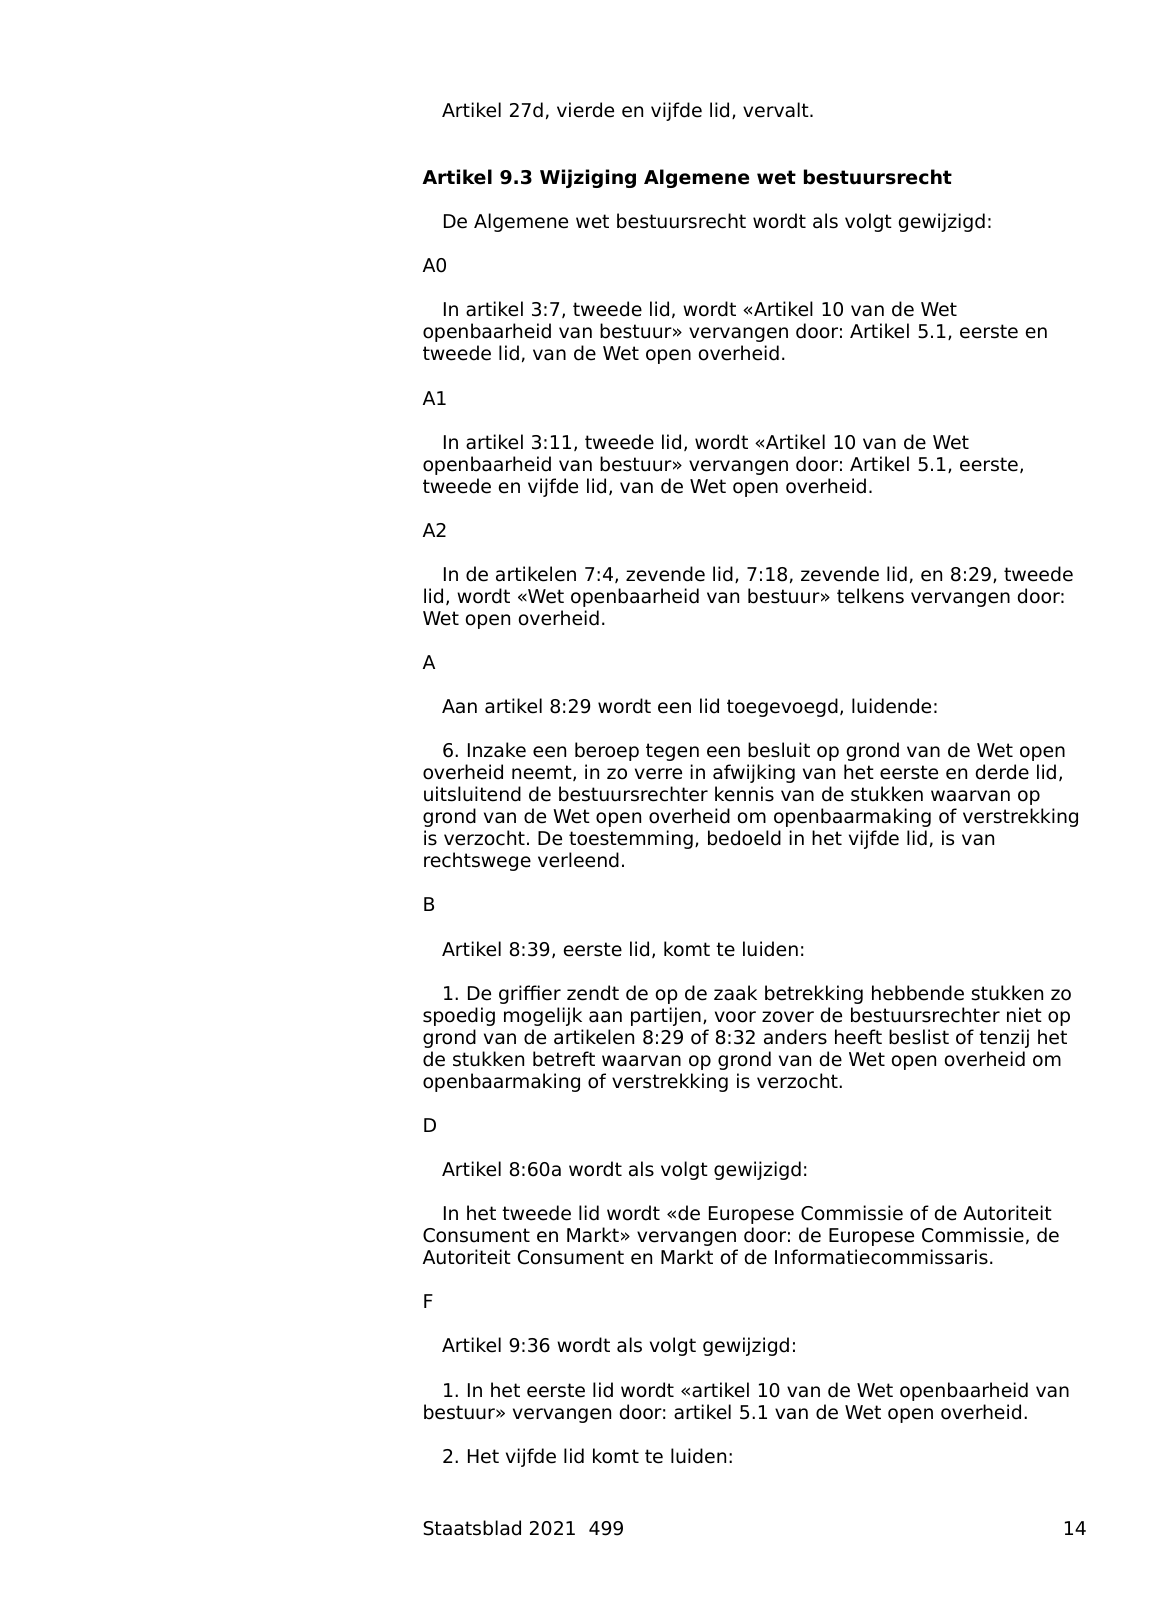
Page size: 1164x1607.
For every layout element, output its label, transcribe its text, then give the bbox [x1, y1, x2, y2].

text A1 [422, 387, 1087, 409]
text F [422, 1291, 1087, 1313]
text 1. In het eerste lid wordt «artikel 10 van de Wet openbaarheid van bestuur» vervangen door: artikel 5.1 van de Wet open overheid. [422, 1379, 1087, 1423]
text D [422, 1115, 1087, 1137]
text In artikel 3:11, tweede lid, wordt «Artikel 10 van de Wet openbaarheid van bestuur» vervangen door: Artikel 5.1, eerste, tweede en vijfde lid, van de Wet open overheid. [422, 432, 1087, 497]
text A2 [422, 520, 1087, 542]
text A [422, 652, 1087, 674]
text 1. De griffier zendt de op de zaak betrekking hebbende stukken zo spoedig mogelijk aan partijen, voor zover de bestuursrechter niet op grond van de artikelen 8:29 of 8:32 anders heeft beslist of tenzij het de stukken betreft waarvan op grond van de Wet open overheid om openbaarmaking of verstrekking is verzocht. [422, 983, 1087, 1093]
text In het tweede lid wordt «de Europese Commissie of de Autoriteit Consument en Markt» vervangen door: de Europese Commissie, de Autoriteit Consument en Markt of de Informatiecommissaris. [422, 1203, 1087, 1269]
text Aan artikel 8:29 wordt een lid toegevoegd, luidende: [422, 696, 1087, 718]
text B [422, 894, 1087, 916]
text Artikel 8:60a wordt als volgt gewijzigd: [422, 1159, 1087, 1181]
text In de artikelen 7:4, zevende lid, 7:18, zevende lid, en 8:29, tweede lid, wordt «Wet openbaarheid van bestuur» telkens vervangen door: Wet open overheid. [422, 564, 1087, 630]
text A0 [422, 255, 1087, 277]
text Artikel 9:36 wordt als volgt gewijzigd: [422, 1335, 1087, 1357]
text De Algemene wet bestuursrecht wordt als volgt gewijzigd: [422, 211, 1087, 233]
subtitle Artikel 9.3 Wijziging Algemene wet bestuursrecht [422, 167, 1087, 189]
text Artikel 8:39, eerste lid, komt te luiden: [422, 938, 1087, 961]
text 2. Het vijfde lid komt te luiden: [422, 1446, 1087, 1468]
text In artikel 3:7, tweede lid, wordt «Artikel 10 van de Wet openbaarheid van bestuur» vervangen door: Artikel 5.1, eerste en tweede lid, van de Wet open overheid. [422, 299, 1087, 365]
text Artikel 27d, vierde en vijfde lid, vervalt. [422, 100, 1087, 122]
text 6. Inzake een beroep tegen een besluit op grond van de Wet open overheid neemt, in zo verre in afwijking van het eerste en derde lid, uitsluitend de bestuursrechter kennis van de stukken waarvan op grond van de Wet open overheid om openbaarmaking of verstrekking is verzocht. De toestemming, bedoeld in het vijfde lid, is van rechtswege verleend. [422, 740, 1087, 872]
